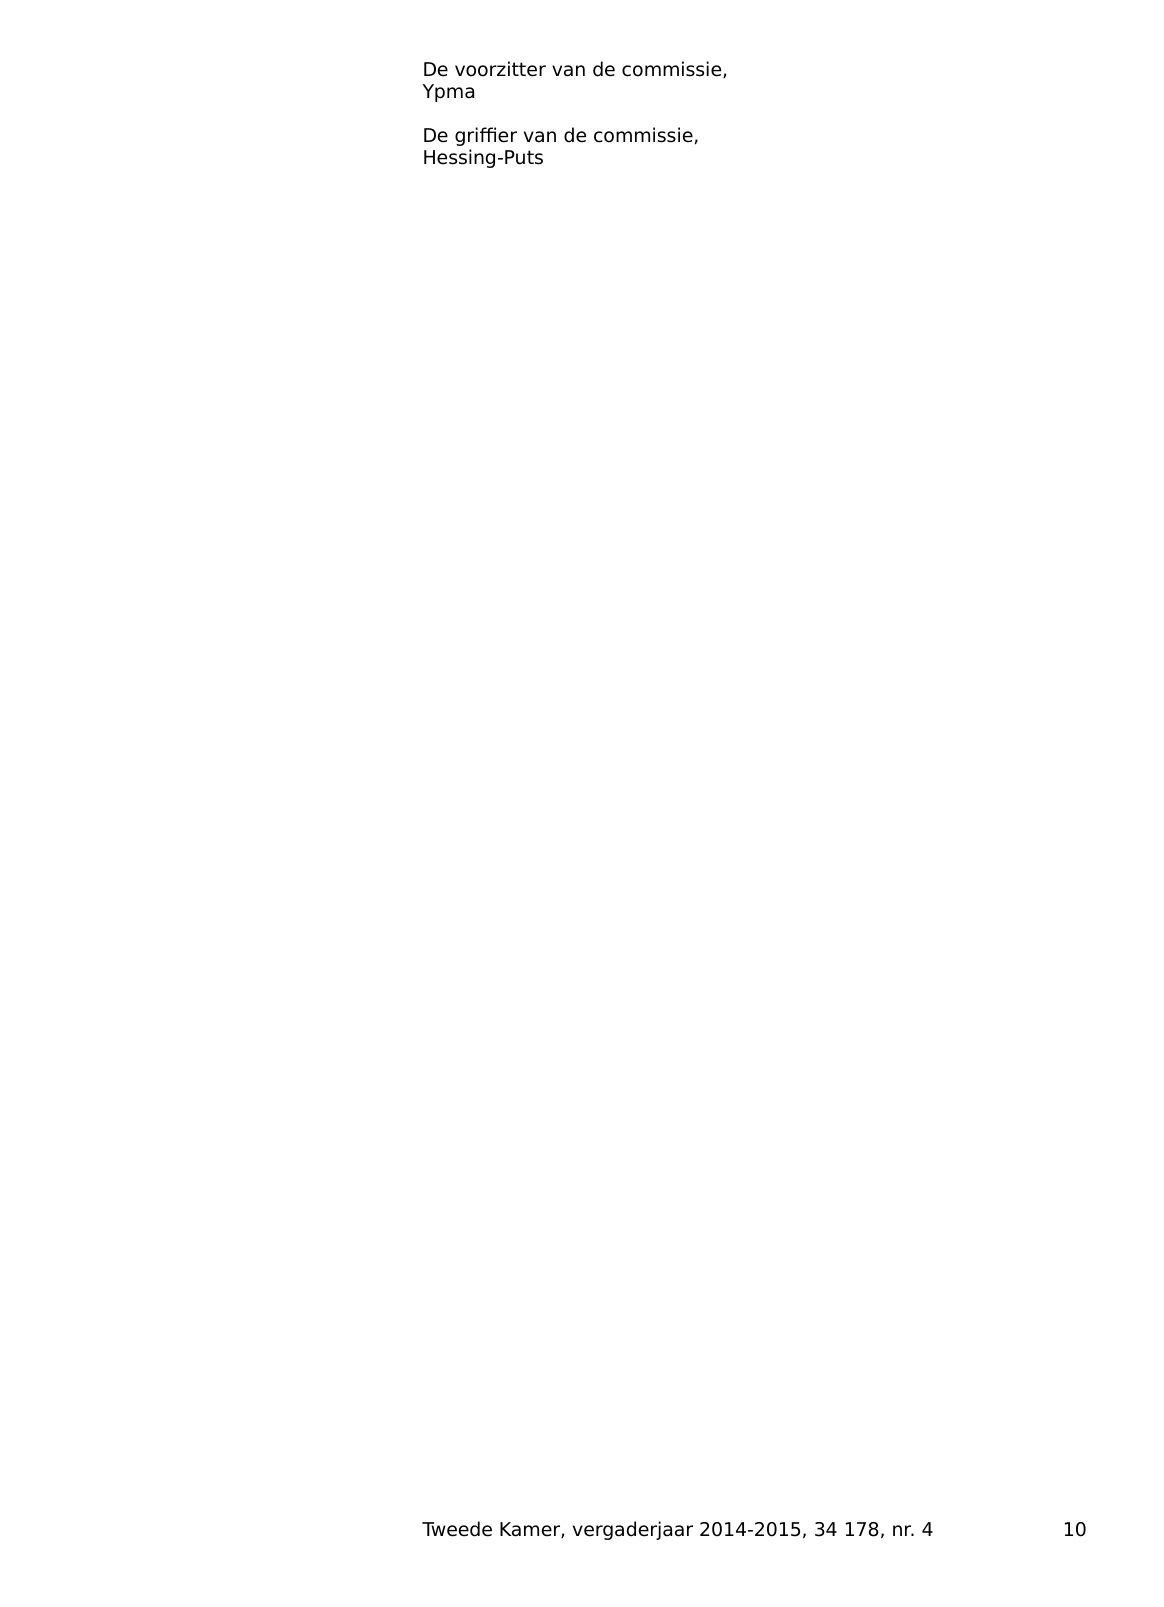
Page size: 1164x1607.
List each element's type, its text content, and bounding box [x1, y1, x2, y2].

text De voorzitter van de commissie, Ypma [422, 59, 1087, 103]
text De griffier van de commissie, Hessing-Puts [422, 125, 1087, 169]
